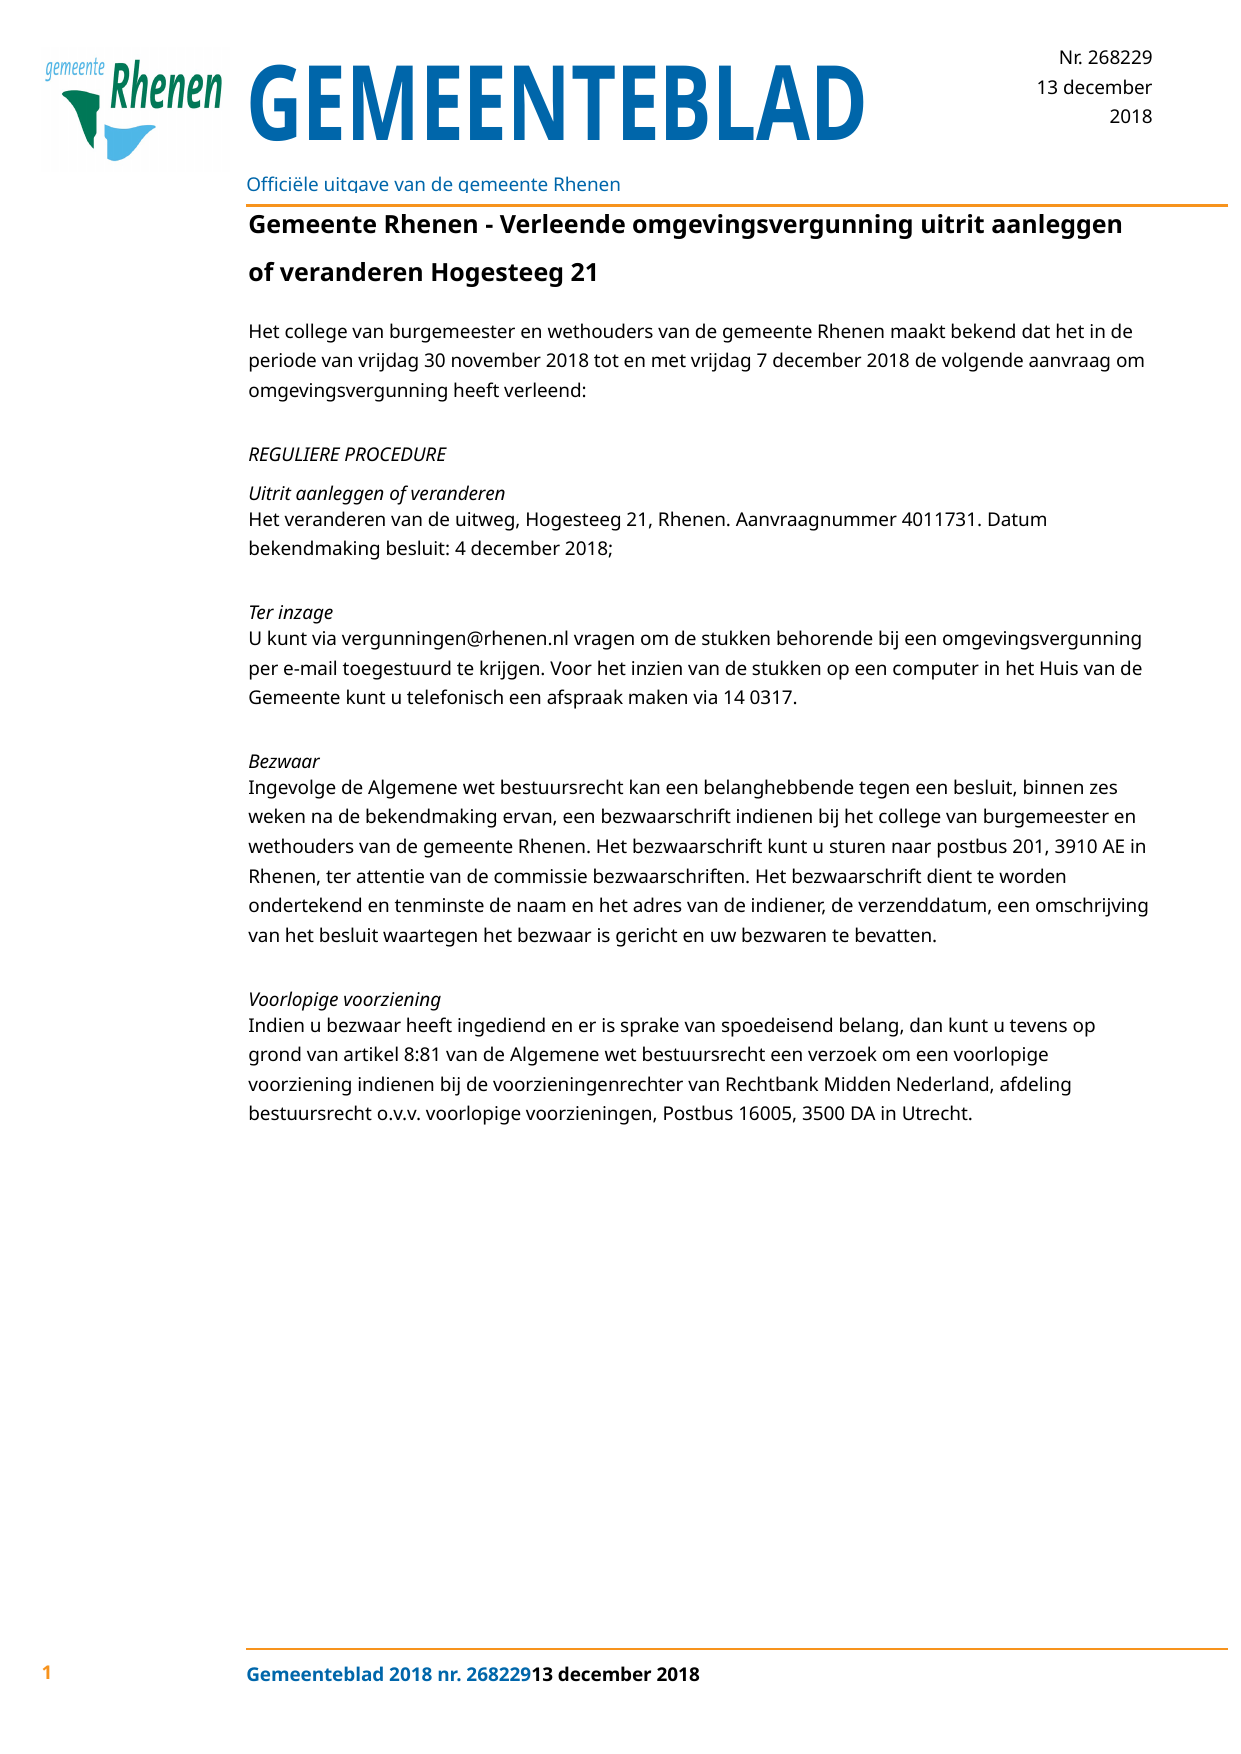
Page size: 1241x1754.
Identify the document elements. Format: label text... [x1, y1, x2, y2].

picture [41, 47, 231, 172]
text Uitrit aanleggen of veranderen [248, 480, 1152, 506]
text Het college van burgemeester en wethouders van de gemeente Rhenen maakt bekend dat het in de periode van vrijdag 30 november 2018 tot en met vrijdag 7 december 2018 de volgende aanvraag om omgevingsvergunning heeft verleend: [248, 318, 1152, 403]
text Ingevolge de Algemene wet bestuursrecht kan een belanghebbende tegen een besluit, binnen zes weken na de bekendmaking ervan, een bezwaarschrift indienen bij het college van burgemeester en wethouders van de gemeente Rhenen. Het bezwaarschrift kunt u sturen naar postbus 201, 3910 AE in Rhenen, ter attentie van de commissie bezwaarschriften. Het bezwaarschrift dient te worden ondertekend en tenminste de naam en het adres van de indiener, de verzenddatum, een omschrijving van het besluit waartegen het bezwaar is gericht en uw bezwaren te bevatten. [248, 774, 1152, 948]
text U kunt via vergunningen@rhenen.nl vragen om de stukken behorende bij een omgevingsvergunning per e-mail toegestuurd te krijgen. Voor het inzien van de stukken op een computer in het Huis van de Gemeente kunt u telefonisch een afspraak maken via 14 0317. [248, 625, 1152, 710]
text Het veranderen van de uitweg, Hogesteeg 21, Rhenen. Aanvraagnummer 4011731. Datum bekendmaking besluit: 4 december 2018; [248, 506, 1152, 561]
text Voorlopige voorziening [248, 986, 1152, 1012]
text REGULIERE PROCEDURE [248, 441, 1152, 467]
text Ter inzage [248, 599, 1152, 625]
text Bezwaar [248, 748, 1152, 774]
text Indien u bezwaar heeft ingediend en er is sprake van spoedeisend belang, dan kunt u tevens op grond van artikel 8:81 van de Algemene wet bestuursrecht een verzoek om een voorlopige voorziening indienen bij de voorzieningenrechter van Rechtbank Midden Nederland, afdeling bestuursrecht o.v.v. voorlopige voorzieningen, Postbus 16005, 3500 DA in Utrecht. [248, 1012, 1152, 1126]
text Gemeente Rhenen - Verleende omgevingsvergunning uitrit aanleggen of veranderen Hogesteeg 21 [248, 207, 1152, 288]
